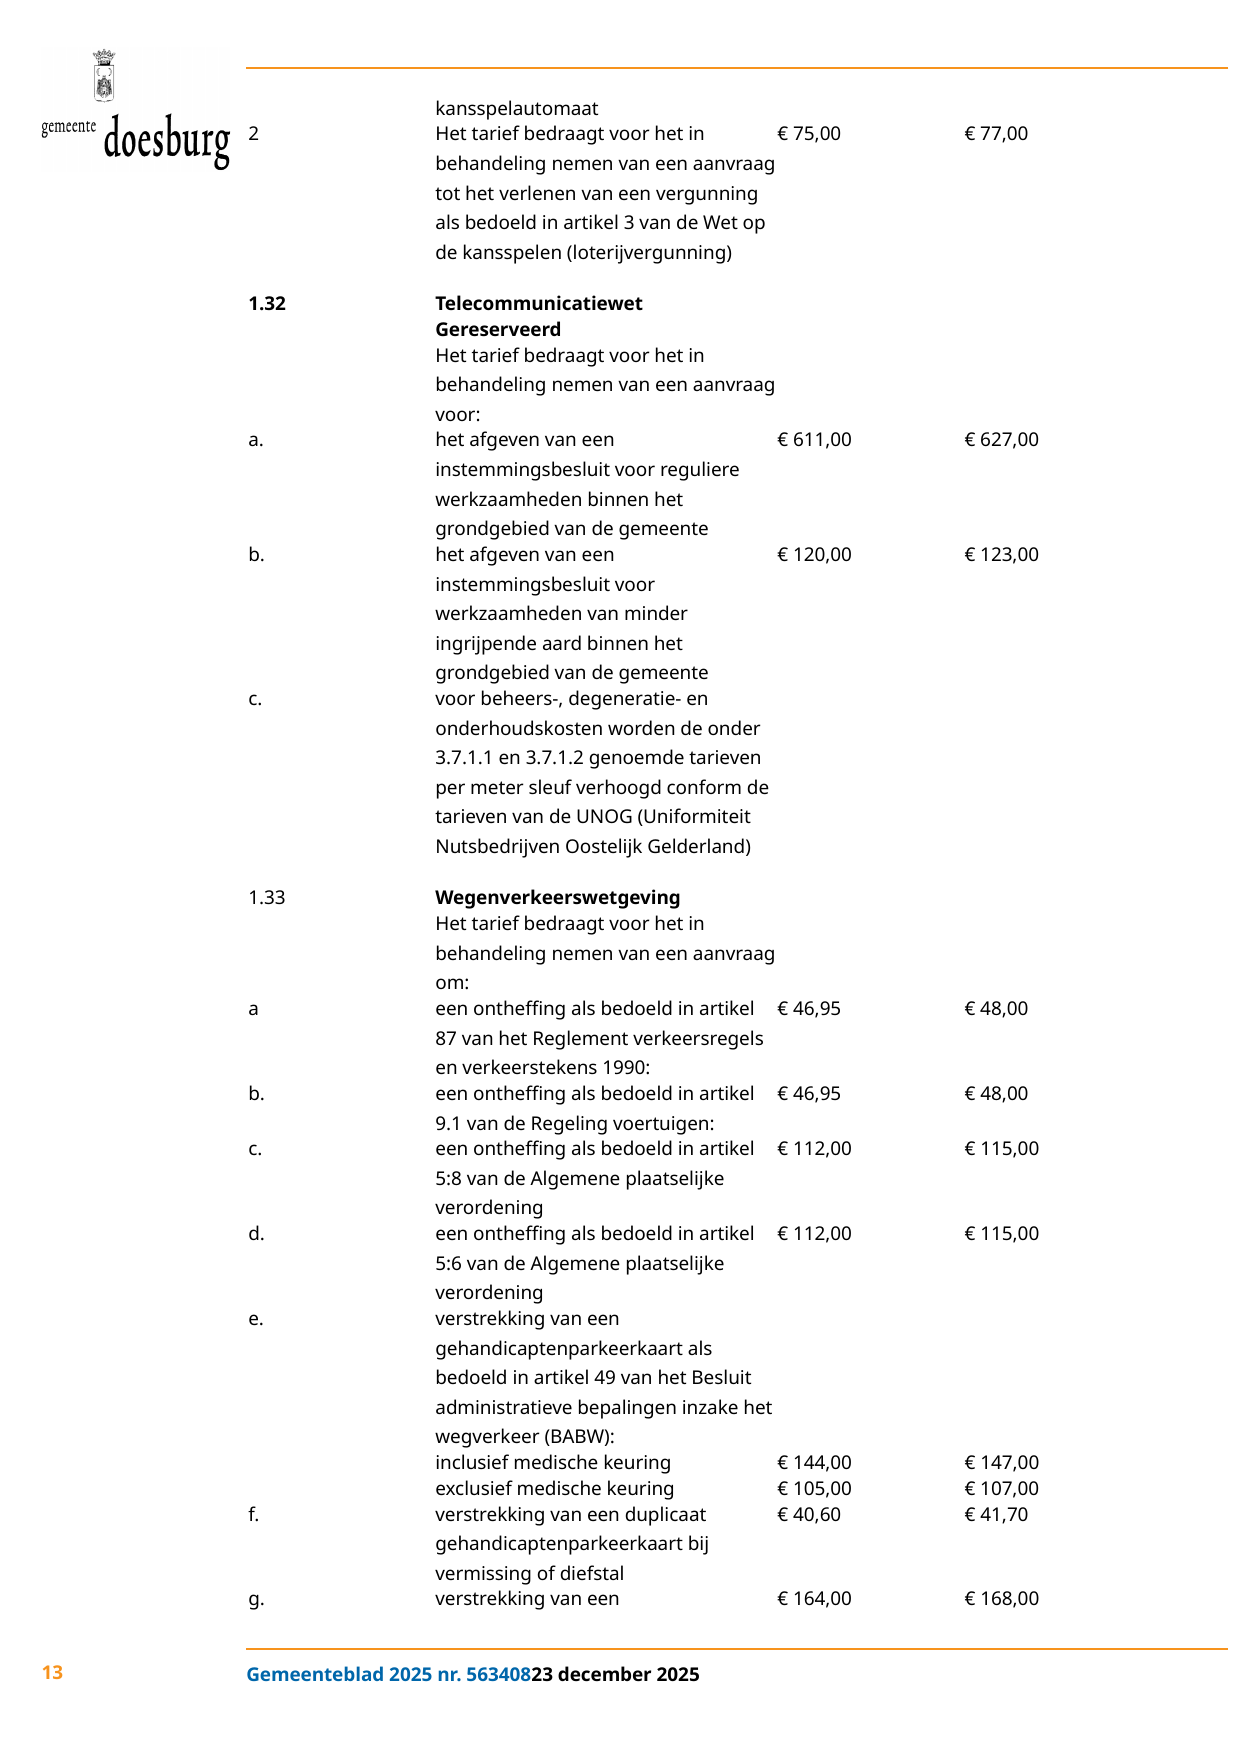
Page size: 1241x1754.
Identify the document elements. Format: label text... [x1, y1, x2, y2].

table_cell [964, 265, 1152, 290]
table_cell € 77,00 [964, 121, 1152, 264]
table_cell € 41,70 [964, 1501, 1152, 1586]
table_cell [964, 342, 1152, 427]
table_cell [964, 910, 1152, 995]
table_cell Het tarief bedraagt voor het in behandeling nemen van een aanvraag voor: [435, 342, 777, 427]
table_cell Wegenverkeerswetgeving [435, 885, 777, 910]
table_cell een ontheffing als bedoeld in artikel 9.1 van de Regeling voertuigen: [435, 1080, 777, 1135]
table_cell 1.33 [248, 885, 435, 910]
table_cell Gereserveerd [435, 316, 777, 342]
table_cell € 40,60 [777, 1501, 964, 1586]
table_cell [777, 290, 964, 316]
table_cell [964, 685, 1152, 859]
table_cell 2 [248, 121, 435, 264]
table_cell [248, 1475, 435, 1501]
table_cell € 123,00 [964, 541, 1152, 685]
table_cell [964, 1305, 1152, 1449]
picture [41, 47, 231, 172]
table_cell een ontheffing als bedoeld in artikel 87 van het Reglement verkeersregels en verkeerstekens 1990: [435, 995, 777, 1080]
table_cell [777, 1305, 964, 1449]
table_cell [248, 316, 435, 342]
table_cell een ontheffing als bedoeld in artikel 5:8 van de Algemene plaatselijke verordening [435, 1135, 777, 1220]
table_cell [777, 910, 964, 995]
table_cell € 105,00 [777, 1475, 964, 1501]
table_cell f. [248, 1501, 435, 1586]
table_cell g. [248, 1586, 435, 1611]
table_cell [435, 265, 777, 290]
table_cell a. [248, 427, 435, 541]
table_cell [248, 910, 435, 995]
table_cell [248, 265, 435, 290]
table_cell [777, 265, 964, 290]
table_cell 1.32 [248, 290, 435, 316]
table_cell voor beheers-, degeneratie- en onderhoudskosten worden de onder 3.7.1.1 en 3.7.1.2 genoemde tarieven per meter sleuf verhoogd conform de tarieven van de UNOG (Uniformiteit Nutsbedrijven Oostelijk Gelderland) [435, 685, 777, 859]
table_cell € 147,00 [964, 1449, 1152, 1475]
table_cell Het tarief bedraagt voor het in behandeling nemen van een aanvraag om: [435, 910, 777, 995]
table_cell Telecommunicatiewet [435, 290, 777, 316]
table_cell [435, 859, 777, 884]
table_cell € 115,00 [964, 1135, 1152, 1220]
table_cell kansspelautomaat [435, 95, 777, 121]
table_cell [964, 316, 1152, 342]
table_cell € 46,95 [777, 995, 964, 1080]
table_cell [777, 316, 964, 342]
table_cell [777, 885, 964, 910]
table_cell € 112,00 [777, 1220, 964, 1305]
table_cell € 107,00 [964, 1475, 1152, 1501]
table_cell € 627,00 [964, 427, 1152, 541]
table_cell [964, 859, 1152, 884]
table_cell [777, 685, 964, 859]
table_cell € 48,00 [964, 995, 1152, 1080]
table_cell het afgeven van een instemmingsbesluit voor werkzaamheden van minder ingrijpende aard binnen het grondgebied van de gemeente [435, 541, 777, 685]
table_cell e. [248, 1305, 435, 1449]
table_cell c. [248, 685, 435, 859]
table_cell c. [248, 1135, 435, 1220]
table_cell verstrekking van een gehandicaptenparkeerkaart als bedoeld in artikel 49 van het Besluit administratieve bepalingen inzake het wegverkeer (BABW): [435, 1305, 777, 1449]
table_cell € 611,00 [777, 427, 964, 541]
table_cell [248, 1449, 435, 1475]
table_cell € 48,00 [964, 1080, 1152, 1135]
table_cell b. [248, 1080, 435, 1135]
table_cell € 164,00 [777, 1586, 964, 1611]
table_cell [248, 95, 435, 121]
table_cell a [248, 995, 435, 1080]
table_cell € 168,00 [964, 1586, 1152, 1611]
table_cell b. [248, 541, 435, 685]
table_cell [248, 342, 435, 427]
table_cell inclusief medische keuring [435, 1449, 777, 1475]
table_cell € 75,00 [777, 121, 964, 264]
table_cell verstrekking van een [435, 1586, 777, 1611]
table_cell [964, 95, 1152, 121]
table_cell d. [248, 1220, 435, 1305]
table_cell € 46,95 [777, 1080, 964, 1135]
table_cell [777, 95, 964, 121]
table_cell € 120,00 [777, 541, 964, 685]
table_cell [964, 290, 1152, 316]
table_cell € 112,00 [777, 1135, 964, 1220]
table_cell verstrekking van een duplicaat gehandicaptenparkeerkaart bij vermissing of diefstal [435, 1501, 777, 1586]
table_cell een ontheffing als bedoeld in artikel 5:6 van de Algemene plaatselijke verordening [435, 1220, 777, 1305]
table_cell exclusief medische keuring [435, 1475, 777, 1501]
table_cell het afgeven van een instemmingsbesluit voor reguliere werkzaamheden binnen het grondgebied van de gemeente [435, 427, 777, 541]
table_cell € 144,00 [777, 1449, 964, 1475]
table_cell Het tarief bedraagt voor het in behandeling nemen van een aanvraag tot het verlenen van een vergunning als bedoeld in artikel 3 van de Wet op de kansspelen (loterijvergunning) [435, 121, 777, 264]
table_cell [777, 859, 964, 884]
table_cell € 115,00 [964, 1220, 1152, 1305]
table_cell [248, 859, 435, 884]
table_cell [964, 885, 1152, 910]
table_cell [777, 342, 964, 427]
